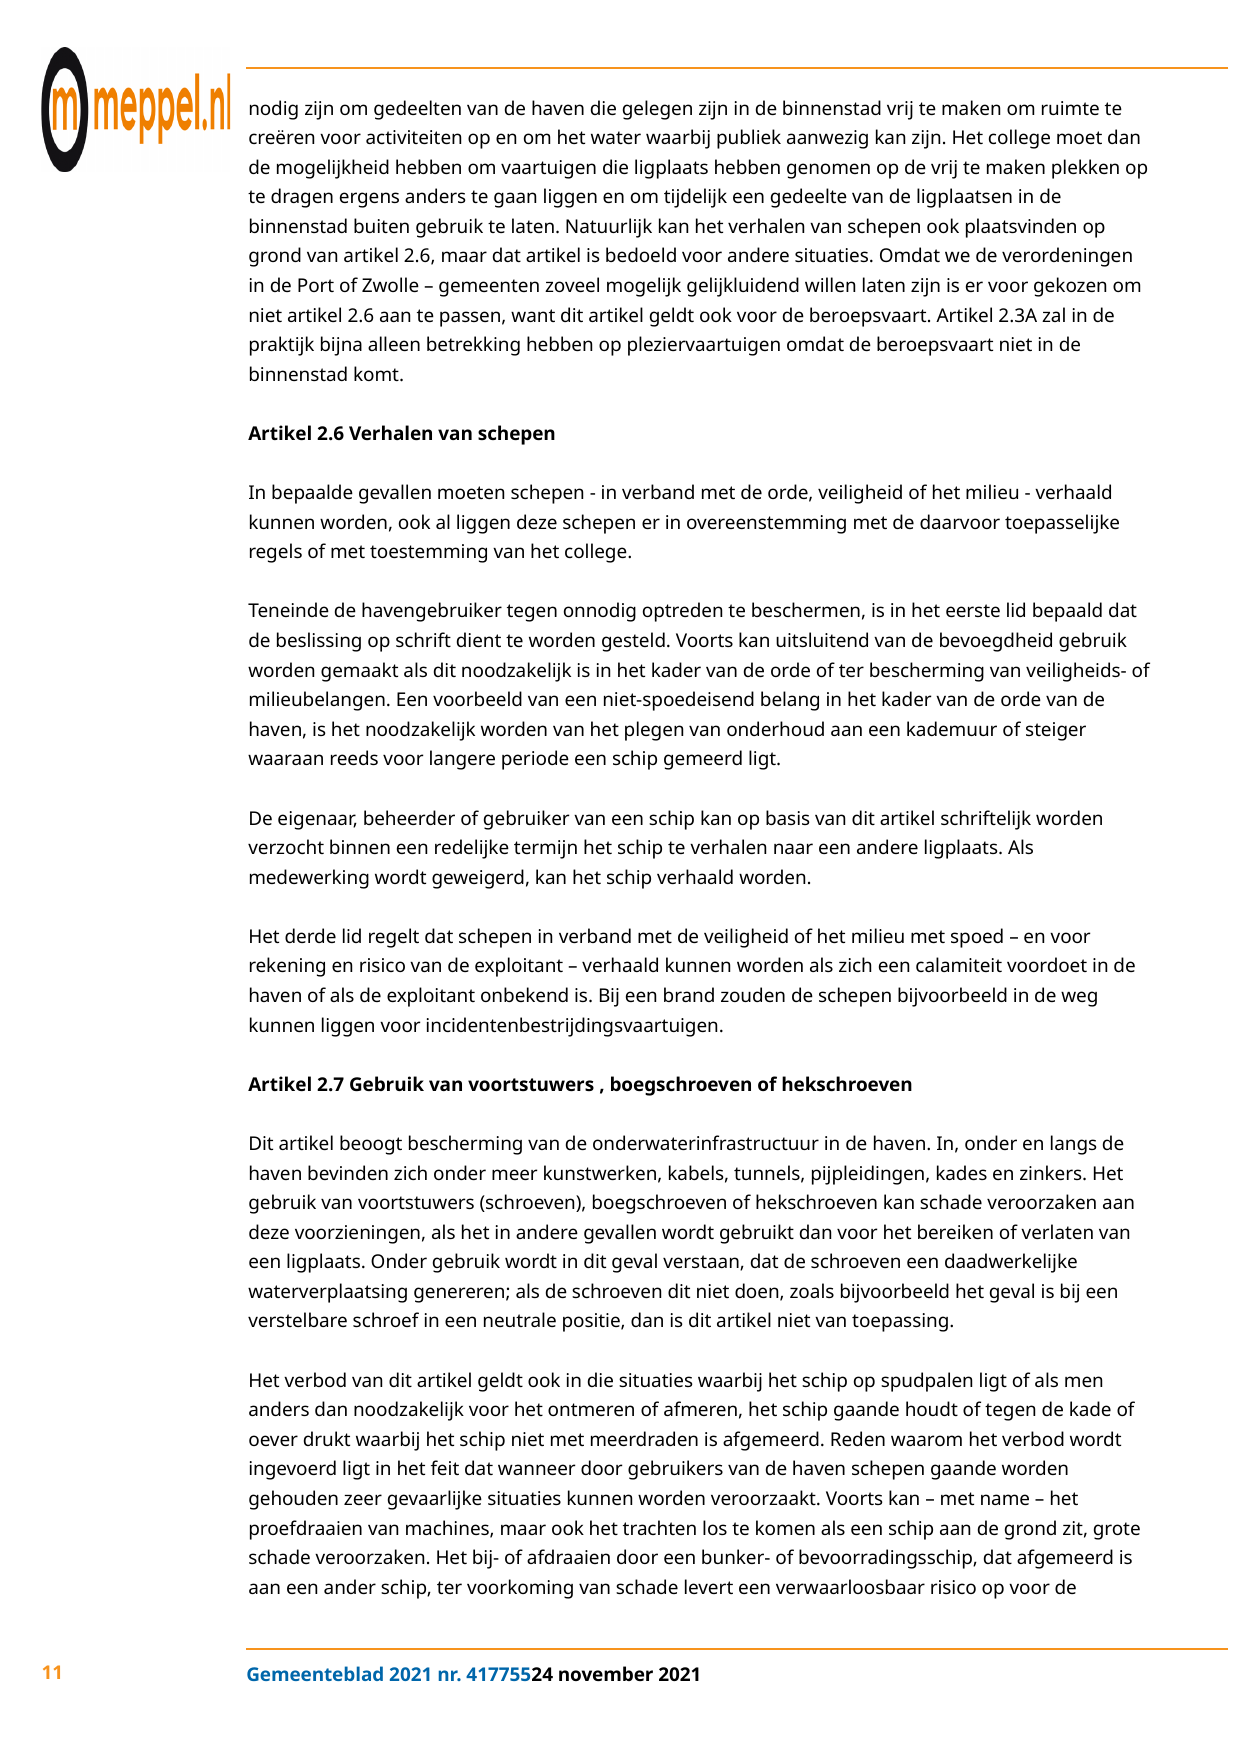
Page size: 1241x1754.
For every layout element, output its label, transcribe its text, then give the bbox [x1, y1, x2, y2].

text Artikel 2.6 Verhalen van schepen [248, 420, 1152, 446]
text Artikel 2.7 Gebruik van voortstuwers , boegschroeven of hekschroeven [248, 1071, 1152, 1097]
text Dit artikel beoogt bescherming van de onderwaterinfrastructuur in de haven. In, onder en langs de haven bevinden zich onder meer kunstwerken, kabels, tunnels, pijpleidingen, kades en zinkers. Het gebruik van voortstuwers (schroeven), boegschroeven of hekschroeven kan schade veroorzaken aan deze voorzieningen, als het in andere gevallen wordt gebruikt dan voor het bereiken of verlaten van een ligplaats. Onder gebruik wordt in dit geval verstaan, dat de schroeven een daadwerkelijke waterverplaatsing genereren; als de schroeven dit niet doen, zoals bijvoorbeeld het geval is bij een verstelbare schroef in een neutrale positie, dan is dit artikel niet van toepassing. [248, 1130, 1152, 1333]
text Het verbod van dit artikel geldt ook in die situaties waarbij het schip op spudpalen ligt of als men anders dan noodzakelijk voor het ontmeren of afmeren, het schip gaande houdt of tegen de kade of oever drukt waarbij het schip niet met meerdraden is afgemeerd. Reden waarom het verbod wordt ingevoerd ligt in het feit dat wanneer door gebruikers van de haven schepen gaande worden gehouden zeer gevaarlijke situaties kunnen worden veroorzaakt. Voorts kan – met name – het proefdraaien van machines, maar ook het trachten los te komen als een schip aan de grond zit, grote schade veroorzaken. Het bij- of afdraaien door een bunker- of bevoorradingsschip, dat afgemeerd is aan een ander schip, ter voorkoming van schade levert een verwaarloosbaar risico op voor de [248, 1367, 1152, 1600]
text Het derde lid regelt dat schepen in verband met de veiligheid of het milieu met spoed – en voor rekening en risico van de exploitant – verhaald kunnen worden als zich een calamiteit voordoet in de haven of als de exploitant onbekend is. Bij een brand zouden de schepen bijvoorbeeld in de weg kunnen liggen voor incidentenbestrijdingsvaartuigen. [248, 923, 1152, 1038]
text In bepaalde gevallen moeten schepen - in verband met de orde, veiligheid of het milieu - verhaald kunnen worden, ook al liggen deze schepen er in overeenstemming met de daarvoor toepasselijke regels of met toestemming van het college. [248, 479, 1152, 564]
text nodig zijn om gedeelten van de haven die gelegen zijn in de binnenstad vrij te maken om ruimte te creëren voor activiteiten op en om het water waarbij publiek aanwezig kan zijn. Het college moet dan de mogelijkheid hebben om vaartuigen die ligplaats hebben genomen op de vrij te maken plekken op te dragen ergens anders te gaan liggen en om tijdelijk een gedeelte van de ligplaatsen in de binnenstad buiten gebruik te laten. Natuurlijk kan het verhalen van schepen ook plaatsvinden op grond van artikel 2.6, maar dat artikel is bedoeld voor andere situaties. Omdat we de verordeningen in de Port of Zwolle – gemeenten zoveel mogelijk gelijkluidend willen laten zijn is er voor gekozen om niet artikel 2.6 aan te passen, want dit artikel geldt ook voor de beroepsvaart. Artikel 2.3A zal in de praktijk bijna alleen betrekking hebben op pleziervaartuigen omdat de beroepsvaart niet in de binnenstad komt. [248, 95, 1152, 387]
text Teneinde de havengebruiker tegen onnodig optreden te beschermen, is in het eerste lid bepaald dat de beslissing op schrift dient te worden gesteld. Voorts kan uitsluitend van de bevoegdheid gebruik worden gemaakt als dit noodzakelijk is in het kader van de orde of ter bescherming van veiligheids- of milieubelangen. Een voorbeeld van een niet-spoedeisend belang in het kader van de orde van de haven, is het noodzakelijk worden van het plegen van onderhoud aan een kademuur of steiger waaraan reeds voor langere periode een schip gemeerd ligt. [248, 598, 1152, 771]
text De eigenaar, beheerder of gebruiker van een schip kan op basis van dit artikel schriftelijk worden verzocht binnen een redelijke termijn het schip te verhalen naar een andere ligplaats. Als medewerking wordt geweigerd, kan het schip verhaald worden. [248, 805, 1152, 890]
picture [41, 47, 231, 172]
